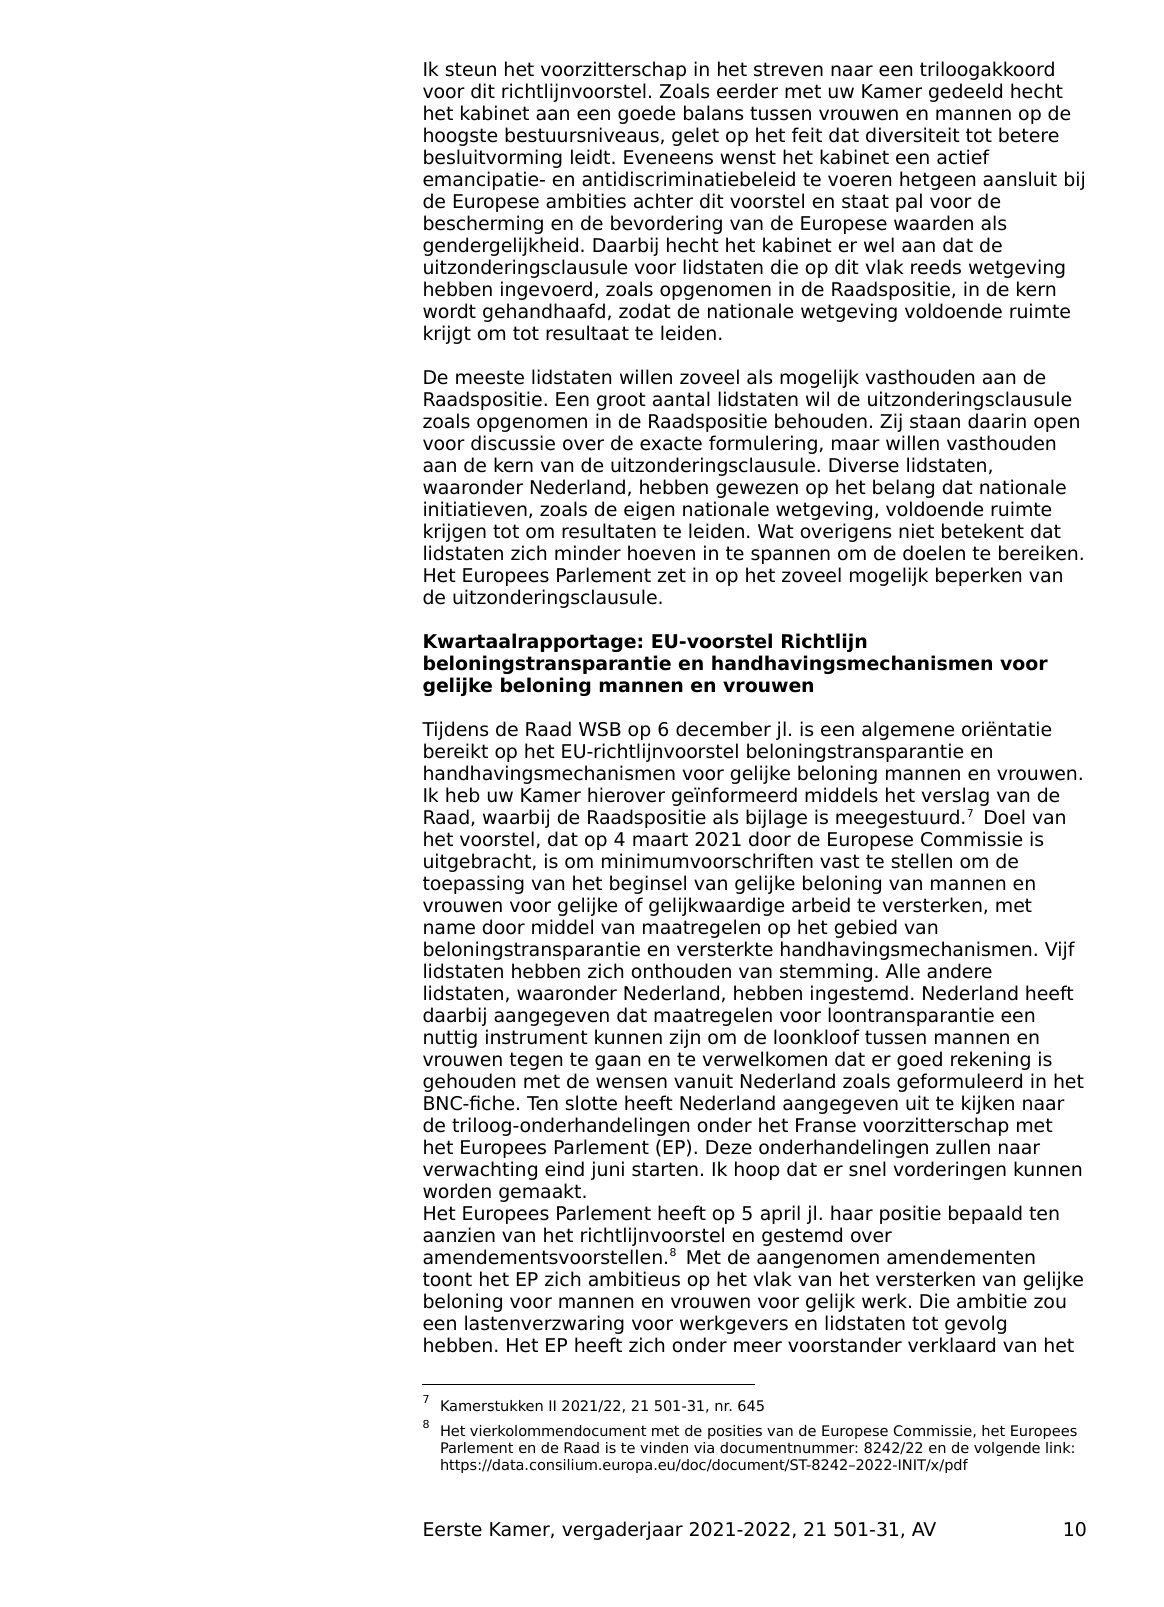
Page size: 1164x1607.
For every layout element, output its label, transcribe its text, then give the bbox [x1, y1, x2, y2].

text De meeste lidstaten willen zoveel als mogelijk vasthouden aan de Raadspositie. Een groot aantal lidstaten wil de uitzonderingsclausule zoals opgenomen in de Raadspositie behouden. Zij staan daarin open voor discussie over de exacte formulering, maar willen vasthouden aan de kern van de uitzonderingsclausule. Diverse lidstaten, waaronder Nederland, hebben gewezen op het belang dat nationale initiatieven, zoals de eigen nationale wetgeving, voldoende ruimte krijgen tot om resultaten te leiden. Wat overigens niet betekent dat lidstaten zich minder hoeven in te spannen om de doelen te bereiken. Het Europees Parlement zet in op het zoveel mogelijk beperken van de uitzonderingsclausule. [422, 367, 1087, 609]
text Tijdens de Raad WSB op 6 december jl. is een algemene oriëntatie bereikt op het EU-richtlijnvoorstel beloningstransparantie en handhavingsmechanismen voor gelijke beloning mannen en vrouwen. Ik heb uw Kamer hierover geïnformeerd middels het verslag van de Raad, waarbij de Raadspositie als bijlage is meegestuurd. Doel van het voorstel, dat op 4 maart 2021 door de Europese Commissie is uitgebracht, is om minimumvoorschriften vast te stellen om de toepassing van het beginsel van gelijke beloning van mannen en vrouwen voor gelijke of gelijkwaardige arbeid te versterken, met name door middel van maatregelen op het gebied van beloningstransparantie en versterkte handhavingsmechanismen. Vijf lidstaten hebben zich onthouden van stemming. Alle andere lidstaten, waaronder Nederland, hebben ingestemd. Nederland heeft daarbij aangegeven dat maatregelen voor loontransparantie een nuttig instrument kunnen zijn om de loonkloof tussen mannen en vrouwen tegen te gaan en te verwelkomen dat er goed rekening is gehouden met de wensen vanuit Nederland zoals geformuleerd in het BNC-fiche. Ten slotte heeft Nederland aangegeven uit te kijken naar de triloog-onderhandelingen onder het Franse voorzitterschap met het Europees Parlement (EP). Deze onderhandelingen zullen naar verwachting eind juni starten. Ik hoop dat er snel vorderingen kunnen worden gemaakt. [422, 719, 1087, 1203]
text Ik steun het voorzitterschap in het streven naar een triloogakkoord voor dit richtlijnvoorstel. Zoals eerder met uw Kamer gedeeld hecht het kabinet aan een goede balans tussen vrouwen en mannen op de hoogste bestuursniveaus, gelet op het feit dat diversiteit tot betere besluitvorming leidt. Eveneens wenst het kabinet een actief emancipatie- en antidiscriminatiebeleid te voeren hetgeen aansluit bij de Europese ambities achter dit voorstel en staat pal voor de bescherming en de bevordering van de Europese waarden als gendergelijkheid. Daarbij hecht het kabinet er wel aan dat de uitzonderingsclausule voor lidstaten die op dit vlak reeds wetgeving hebben ingevoerd, zoals opgenomen in de Raadspositie, in de kern wordt gehandhaafd, zodat de nationale wetgeving voldoende ruimte krijgt om tot resultaat te leiden. [422, 59, 1087, 345]
text Het vierkolommendocument met de posities van de Europese Commissie, het Europees Parlement en de Raad is te vinden via documentnummer: 8242/22 en de volgende link: https://data.consilium.europa.eu/doc/document/ST-8242–2022-INIT/x/pdf [422, 1418, 1087, 1474]
text Het Europees Parlement heeft op 5 april jl. haar positie bepaald ten aanzien van het richtlijnvoorstel en gestemd over amendementsvoorstellen. Met de aangenomen amendementen toont het EP zich ambitieus op het vlak van het versterken van gelijke beloning voor mannen en vrouwen voor gelijk werk. Die ambitie zou een lastenverzwaring voor werkgevers en lidstaten tot gevolg hebben. Het EP heeft zich onder meer voorstander verklaard van het [422, 1203, 1087, 1356]
text Kamerstukken II 2021/22, 21 501-31, nr. 645 [422, 1393, 1087, 1416]
subtitle Kwartaalrapportage: EU-voorstel Richtlijn beloningstransparantie en handhavingsmechanismen voor gelijke beloning mannen en vrouwen [422, 631, 1087, 697]
